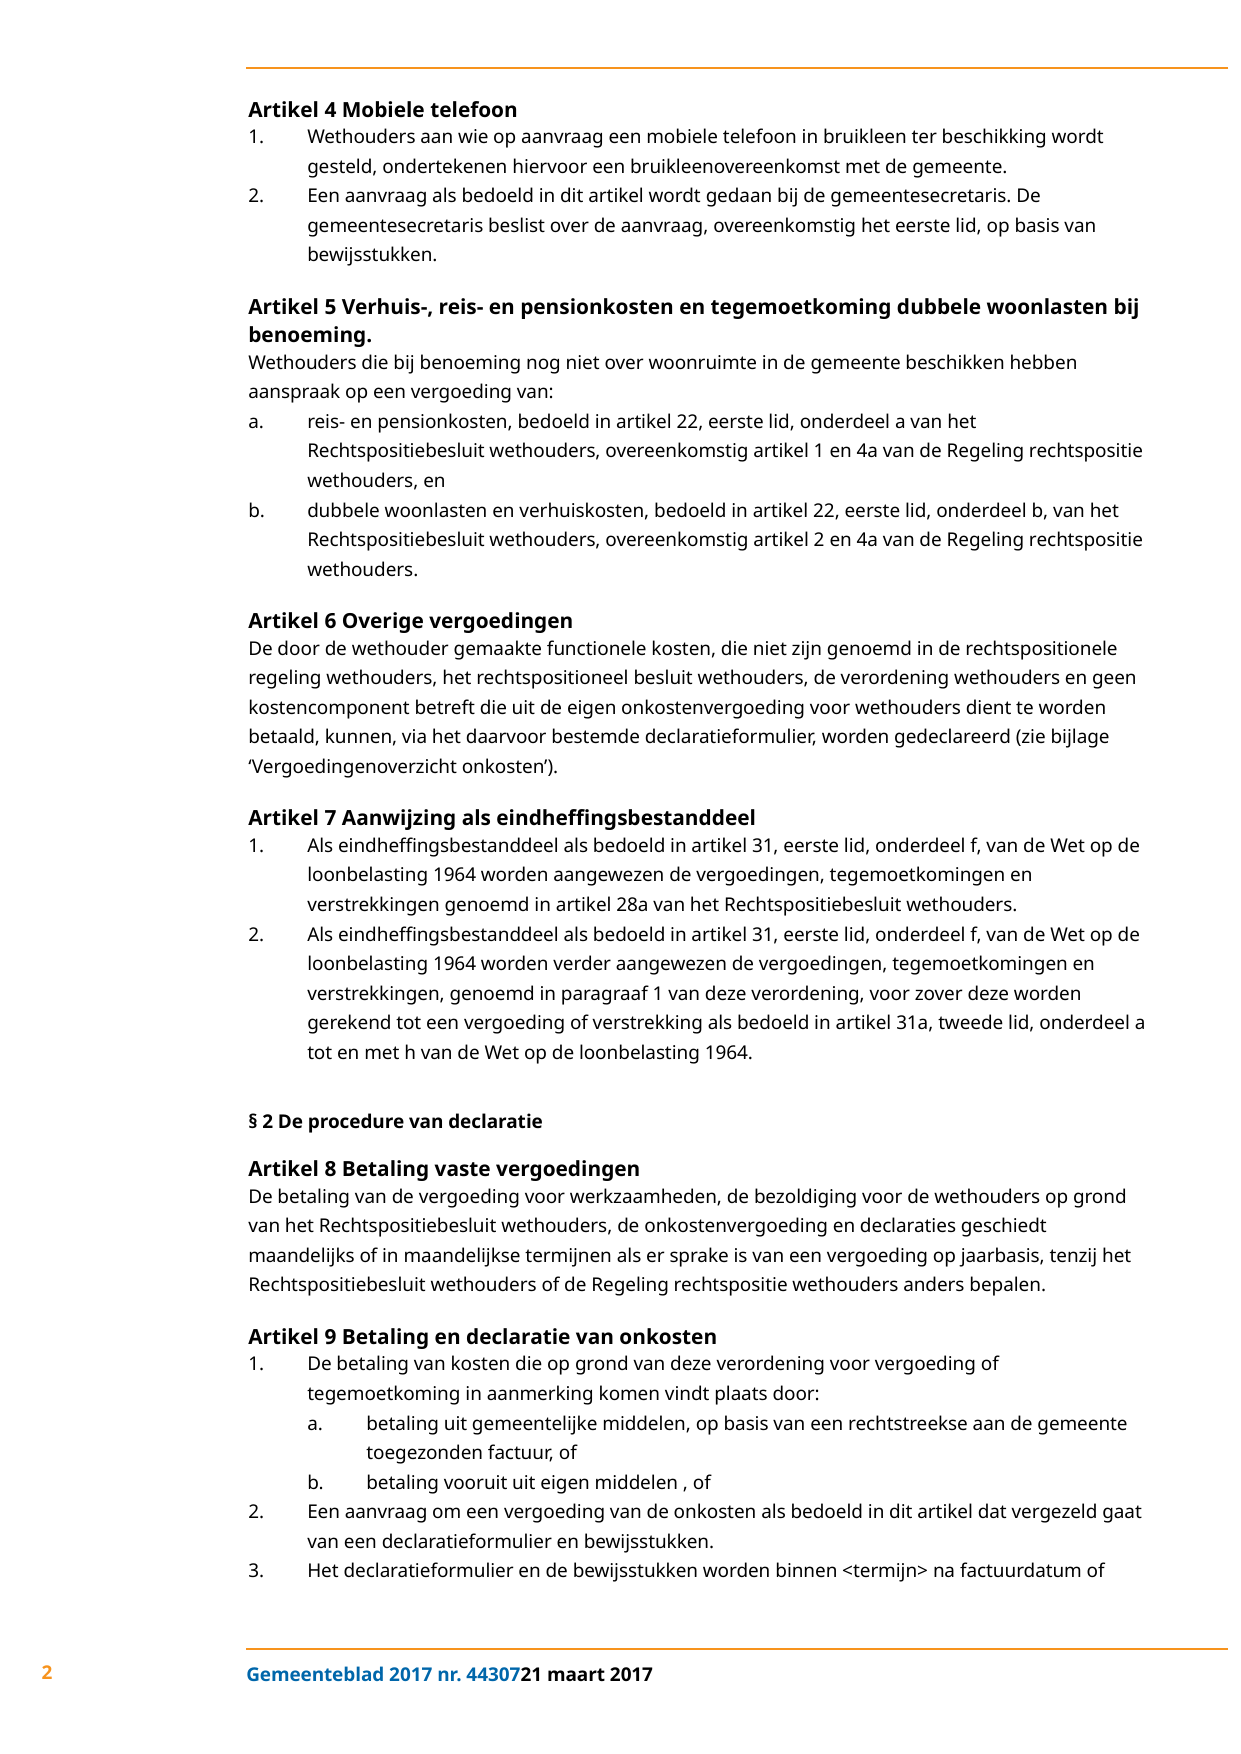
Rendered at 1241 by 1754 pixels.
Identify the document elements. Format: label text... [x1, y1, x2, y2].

list De betaling van kosten die op grond van deze verordening voor vergoeding of tegemoetkoming in aanmerking komen vindt plaats door: [248, 1351, 1152, 1406]
text Wethouders die bij benoeming nog niet over woonruimte in de gemeente beschikken hebben aanspraak op een vergoeding van: [248, 349, 1152, 404]
text § 2 De procedure van declaratie [248, 1108, 1152, 1134]
text Artikel 7 Aanwijzing als eindheffingsbestanddeel [248, 803, 1152, 832]
list Een aanvraag als bedoeld in dit artikel wordt gedaan bij de gemeentesecretaris. De gemeentesecretaris beslist over de aanvraag, overeenkomstig het eerste lid, op basis van bewijsstukken. [248, 182, 1152, 267]
list reis- en pensionkosten, bedoeld in artikel 22, eerste lid, onderdeel a van het Rechtspositiebesluit wethouders, overeenkomstig artikel 1 en 4a van de Regeling rechtspositie wethouders, en [248, 408, 1152, 493]
list Wethouders aan wie op aanvraag een mobiele telefoon in bruikleen ter beschikking wordt gesteld, ondertekenen hiervoor een bruikleenovereenkomst met de gemeente. [248, 123, 1152, 178]
list Het declaratieformulier en de bewijsstukken worden binnen <termijn> na factuurdatum of [248, 1558, 1152, 1583]
list Als eindheffingsbestanddeel als bedoeld in artikel 31, eerste lid, onderdeel f, van de Wet op de loonbelasting 1964 worden aangewezen de vergoedingen, tegemoetkomingen en verstrekkingen genoemd in artikel 28a van het Rechtspositiebesluit wethouders. [248, 832, 1152, 917]
text Artikel 5 Verhuis-, reis- en pensionkosten en tegemoetkoming dubbele woonlasten bij benoeming. [248, 292, 1152, 349]
list Een aanvraag om een vergoeding van de onkosten als bedoeld in dit artikel dat vergezeld gaat van een declaratieformulier en bewijsstukken. [248, 1498, 1152, 1554]
text De betaling van de vergoeding voor werkzaamheden, de bezoldiging voor de wethouders op grond van het Rechtspositiebesluit wethouders, de onkostenvergoeding en declaraties geschiedt maandelijks of in maandelijkse termijnen als er sprake is van een vergoeding op jaarbasis, tenzij het Rechtspositiebesluit wethouders of de Regeling rechtspositie wethouders anders bepalen. [248, 1183, 1152, 1297]
text Artikel 6 Overige vergoedingen [248, 606, 1152, 635]
text Artikel 8 Betaling vaste vergoedingen [248, 1154, 1152, 1183]
list dubbele woonlasten en verhuiskosten, bedoeld in artikel 22, eerste lid, onderdeel b, van het Rechtspositiebesluit wethouders, overeenkomstig artikel 2 en 4a van de Regeling rechtspositie wethouders. [248, 497, 1152, 582]
list betaling uit gemeentelijke middelen, op basis van een rechtstreekse aan de gemeente toegezonden factuur, of [307, 1410, 1152, 1465]
list betaling vooruit uit eigen middelen , of [307, 1469, 1152, 1494]
list Als eindheffingsbestanddeel als bedoeld in artikel 31, eerste lid, onderdeel f, van de Wet op de loonbelasting 1964 worden verder aangewezen de vergoedingen, tegemoetkomingen en verstrekkingen, genoemd in paragraaf 1 van deze verordening, voor zover deze worden gerekend tot een vergoeding of verstrekking als bedoeld in artikel 31a, tweede lid, onderdeel a tot en met h van de Wet op de loonbelasting 1964. [248, 921, 1152, 1065]
text Artikel 9 Betaling en declaratie van onkosten [248, 1322, 1152, 1351]
picture [41, 47, 231, 172]
text De door de wethouder gemaakte functionele kosten, die niet zijn genoemd in de rechtspositionele regeling wethouders, het rechtspositioneel besluit wethouders, de verordening wethouders en geen kostencomponent betreft die uit de eigen onkostenvergoeding voor wethouders dient te worden betaald, kunnen, via het daarvoor bestemde declaratieformulier, worden gedeclareerd (zie bijlage ‘Vergoedingenoverzicht onkosten’). [248, 635, 1152, 779]
text Artikel 4 Mobiele telefoon [248, 95, 1152, 123]
